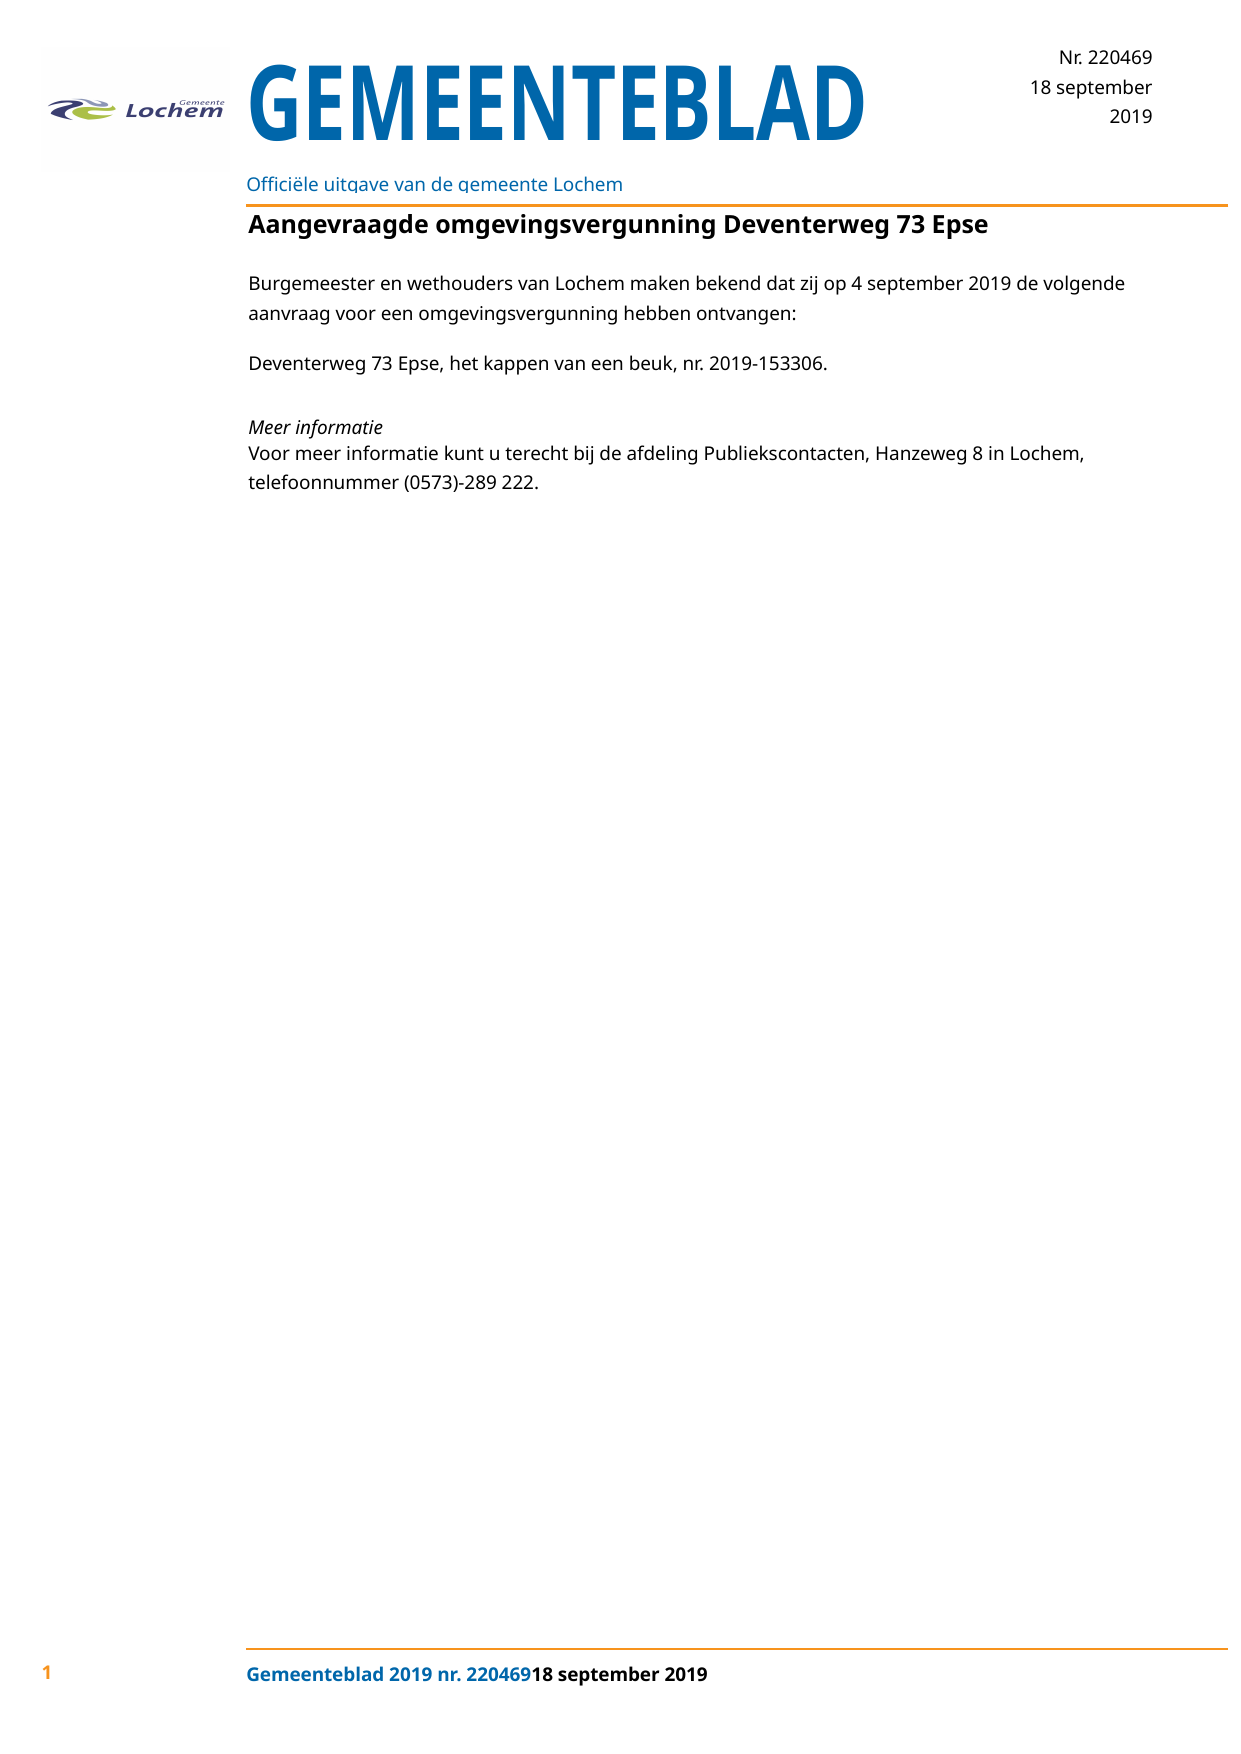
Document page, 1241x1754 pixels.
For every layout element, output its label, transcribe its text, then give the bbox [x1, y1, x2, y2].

text Burgemeester en wethouders van Lochem maken bekend dat zij op 4 september 2019 de volgende aanvraag voor een omgevingsvergunning hebben ontvangen: [248, 270, 1152, 326]
text Meer informatie [248, 414, 1152, 440]
picture [41, 47, 231, 172]
text Voor meer informatie kunt u terecht bij de afdeling Publiekscontacten, Hanzeweg 8 in Lochem, telefoonnummer (0573)-289 222. [248, 440, 1152, 495]
text Aangevraagde omgevingsvergunning Deventerweg 73 Epse [248, 207, 1152, 241]
text Deventerweg 73 Epse, het kappen van een beuk, nr. 2019-153306. [248, 350, 1152, 376]
